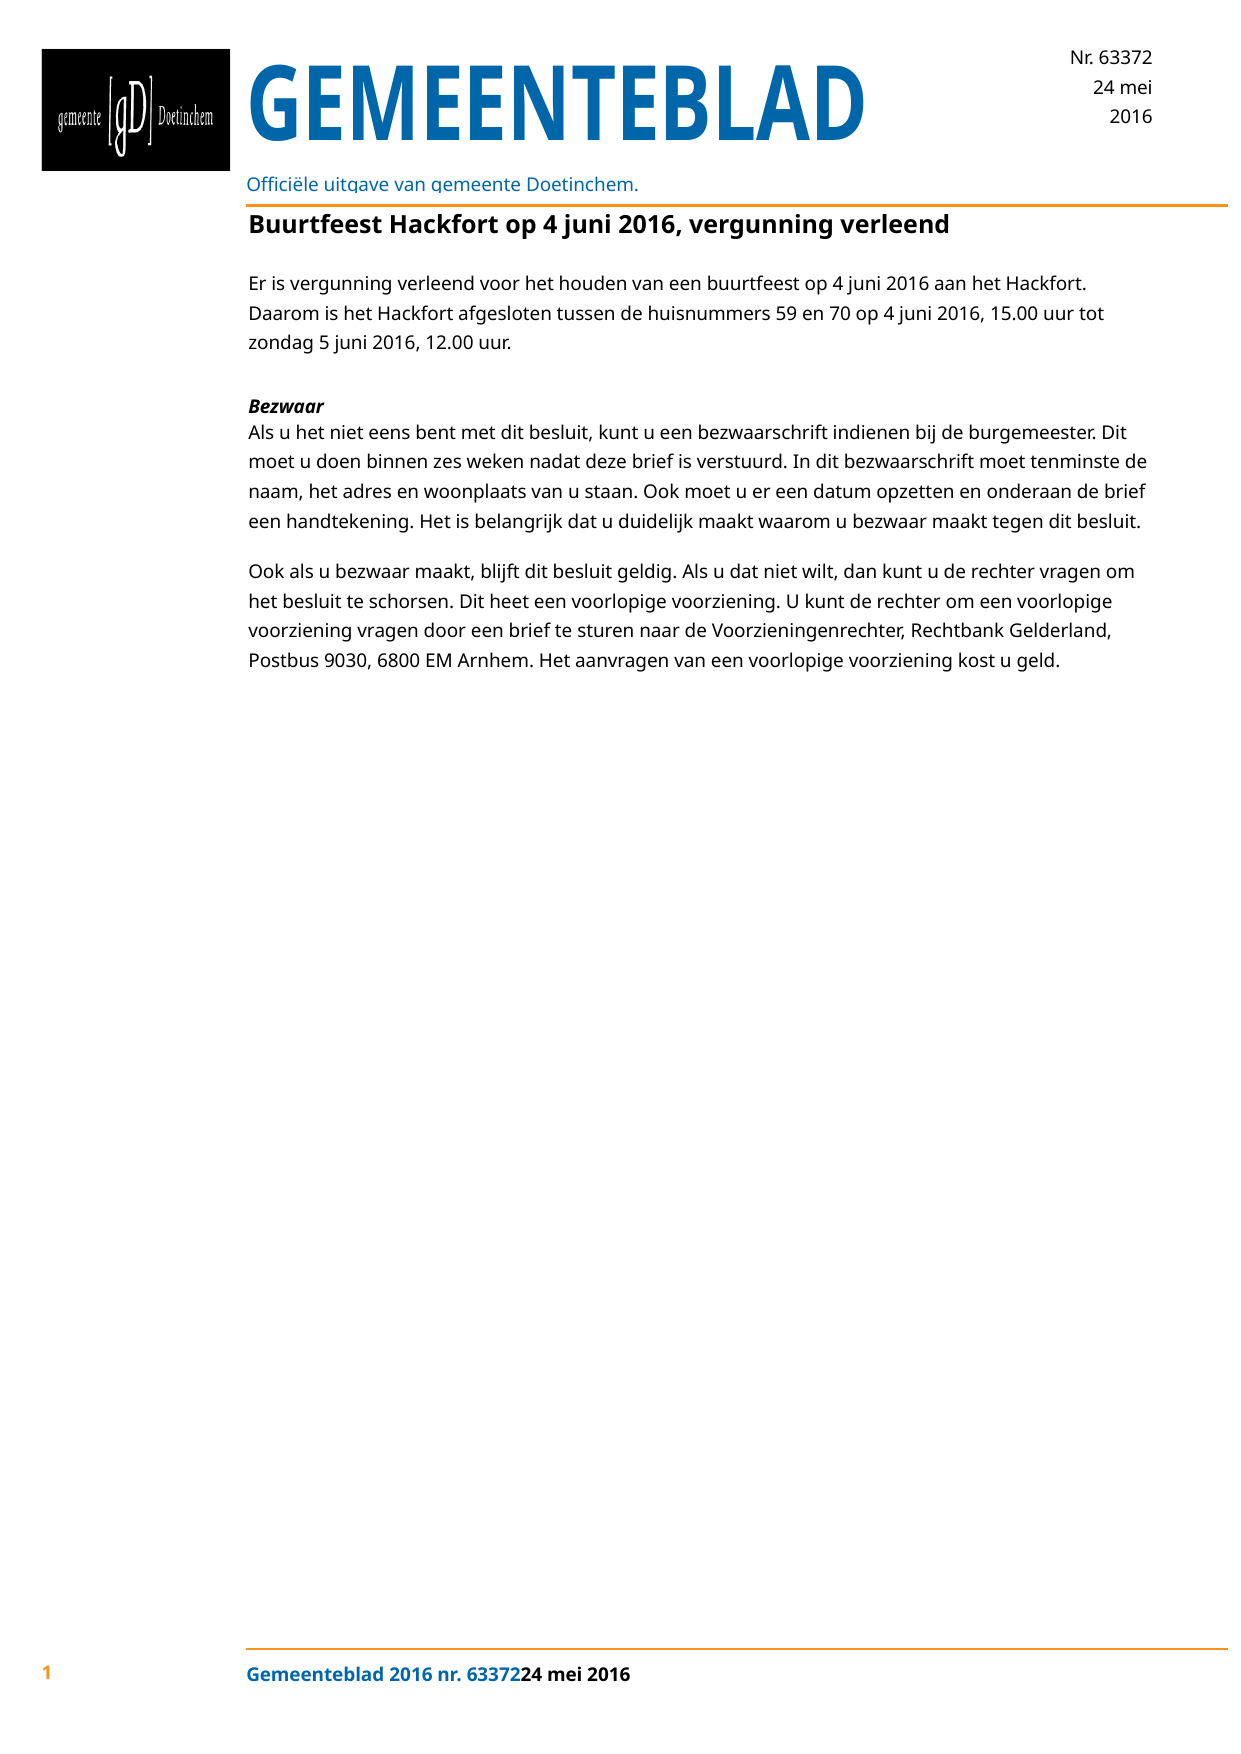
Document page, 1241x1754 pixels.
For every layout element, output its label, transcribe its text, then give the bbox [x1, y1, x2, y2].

text Er is vergunning verleend voor het houden van een buurtfeest op 4 juni 2016 aan het Hackfort. Daarom is het Hackfort afgesloten tussen de huisnummers 59 en 70 op 4 juni 2016, 15.00 uur tot zondag 5 juni 2016, 12.00 uur. [248, 270, 1152, 355]
text Ook als u bezwaar maakt, blijft dit besluit geldig. Als u dat niet wilt, dan kunt u de rechter vragen om het besluit te schorsen. Dit heet een voorlopige voorziening. U kunt de rechter om een voorlopige voorziening vragen door een brief te sturen naar de Voorzieningenrechter, Rechtbank Gelderland, Postbus 9030, 6800 EM Arnhem. Het aanvragen van een voorlopige voorziening kost u geld. [248, 558, 1152, 673]
text Buurtfeest Hackfort op 4 juni 2016, vergunning verleend [248, 207, 1152, 241]
text Bezwaar [248, 393, 1152, 419]
text Als u het niet eens bent met dit besluit, kunt u een bezwaarschrift indienen bij de burgemeester. Dit moet u doen binnen zes weken nadat deze brief is verstuurd. In dit bezwaarschrift moet tenminste de naam, het adres en woonplaats van u staan. Ook moet u er een datum opzetten en onderaan de brief een handtekening. Het is belangrijk dat u duidelijk maakt waarom u bezwaar maakt tegen dit besluit. [248, 419, 1152, 534]
picture [41, 47, 231, 172]
